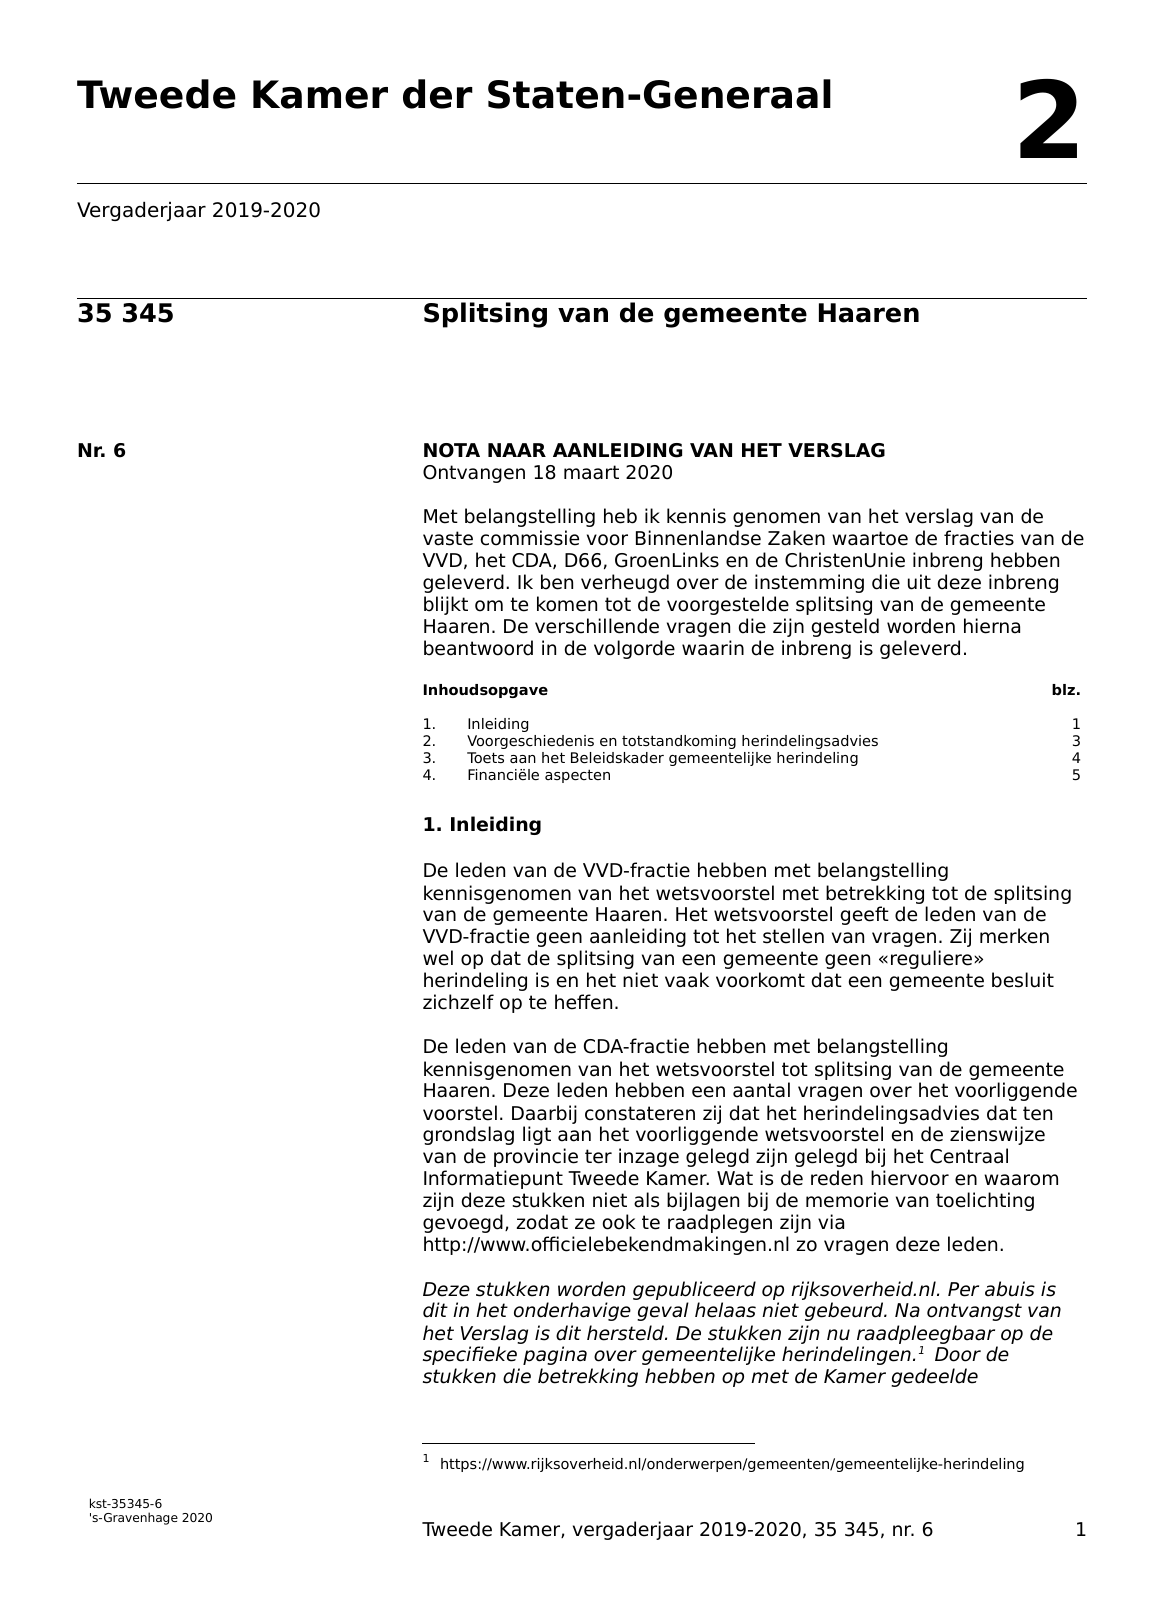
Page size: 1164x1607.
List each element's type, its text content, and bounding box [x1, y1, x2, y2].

table_cell 2. [422, 733, 461, 749]
table_header blz. [1023, 682, 1087, 698]
table_header Inhoudsopgave [422, 682, 1023, 698]
table_header Tweede Kamer der Staten-Generaal [77, 59, 886, 183]
text 's-Gravenhage 2020 [88, 1511, 323, 1525]
table_cell 3 [1023, 733, 1087, 749]
table_cell Vergaderjaar 2019-2020 [77, 184, 1087, 298]
text Met belangstelling heb ik kennis genomen van het verslag van de vaste commissie voor Binnenlandse Zaken waartoe de fracties van de VVD, het CDA, D66, GroenLinks en de ChristenUnie inbreng hebben geleverd. Ik ben verheugd over de instemming die uit deze inbreng blijkt om te komen tot de voorgestelde splitsing van de gemeente Haaren. De verschillende vragen die zijn gesteld worden hierna beantwoord in de volgorde waarin de inbreng is geleverd. [422, 506, 1087, 660]
text De leden van de VVD-fractie hebben met belangstelling kennisgenomen van het wetsvoorstel met betrekking tot de splitsing van de gemeente Haaren. Het wetsvoorstel geeft de leden van de VVD-fractie geen aanleiding tot het stellen van vragen. Zij merken wel op dat de splitsing van een gemeente geen «reguliere» herindeling is en het niet vaak voorkomt dat een gemeente besluit zichzelf op te heffen. [422, 860, 1087, 1014]
subtitle Nr. 6 NOTA NAAR AANLEIDING VAN HET VERSLAG [77, 440, 1087, 462]
table_cell 1. [422, 716, 461, 732]
table_cell Inleiding [461, 716, 1023, 732]
text kst-35345-6 [88, 1497, 323, 1511]
table_cell [1023, 699, 1087, 716]
table_cell Voorgeschiedenis en totstandkoming herindelingsadvies [461, 733, 1023, 749]
table_cell 4. [422, 766, 461, 783]
table_cell [422, 699, 461, 716]
table_cell 3. [422, 750, 461, 766]
text https://www.rijksoverheid.nl/onderwerpen/gemeenten/gemeentelijke-herindeling [422, 1452, 1087, 1474]
text Deze stukken worden gepubliceerd op rijksoverheid.nl. Per abuis is dit in het onderhavige geval helaas niet gebeurd. Na ontvangst van het Verslag is dit hersteld. De stukken zijn nu raadpleegbaar op de specifieke pagina over gemeentelijke herindelingen. Door de stukken die betrekking hebben op met de Kamer gedeelde [422, 1278, 1087, 1388]
table_cell 1 [1023, 716, 1087, 732]
text Ontvangen 18 maart 2020 [422, 462, 1087, 484]
table_cell Financiële aspecten [461, 766, 1023, 783]
table_cell [461, 699, 1023, 716]
subtitle 1. Inleiding [422, 813, 1087, 835]
text De leden van de CDA-fractie hebben met belangstelling kennisgenomen van het wetsvoorstel tot splitsing van de gemeente Haaren. Deze leden hebben een aantal vragen over het voorliggende voorstel. Daarbij constateren zij dat het herindelingsadvies dat ten grondslag ligt aan het voorliggende wetsvoorstel en de zienswijze van de provincie ter inzage gelegd zijn gelegd bij het Centraal Informatiepunt Tweede Kamer. Wat is de reden hiervoor en waarom zijn deze stukken niet als bijlagen bij de memorie van toelichting gevoegd, zodat ze ook te raadplegen zijn via http://www.officielebekendmakingen.nl zo vragen deze leden. [422, 1036, 1087, 1256]
subtitle 35 345 Splitsing van de gemeente Haaren [77, 299, 1087, 329]
table_header 2 [886, 59, 1087, 183]
table_cell 4 [1023, 750, 1087, 766]
table_cell 5 [1023, 766, 1087, 783]
table_cell Toets aan het Beleidskader gemeentelijke herindeling [461, 750, 1023, 766]
